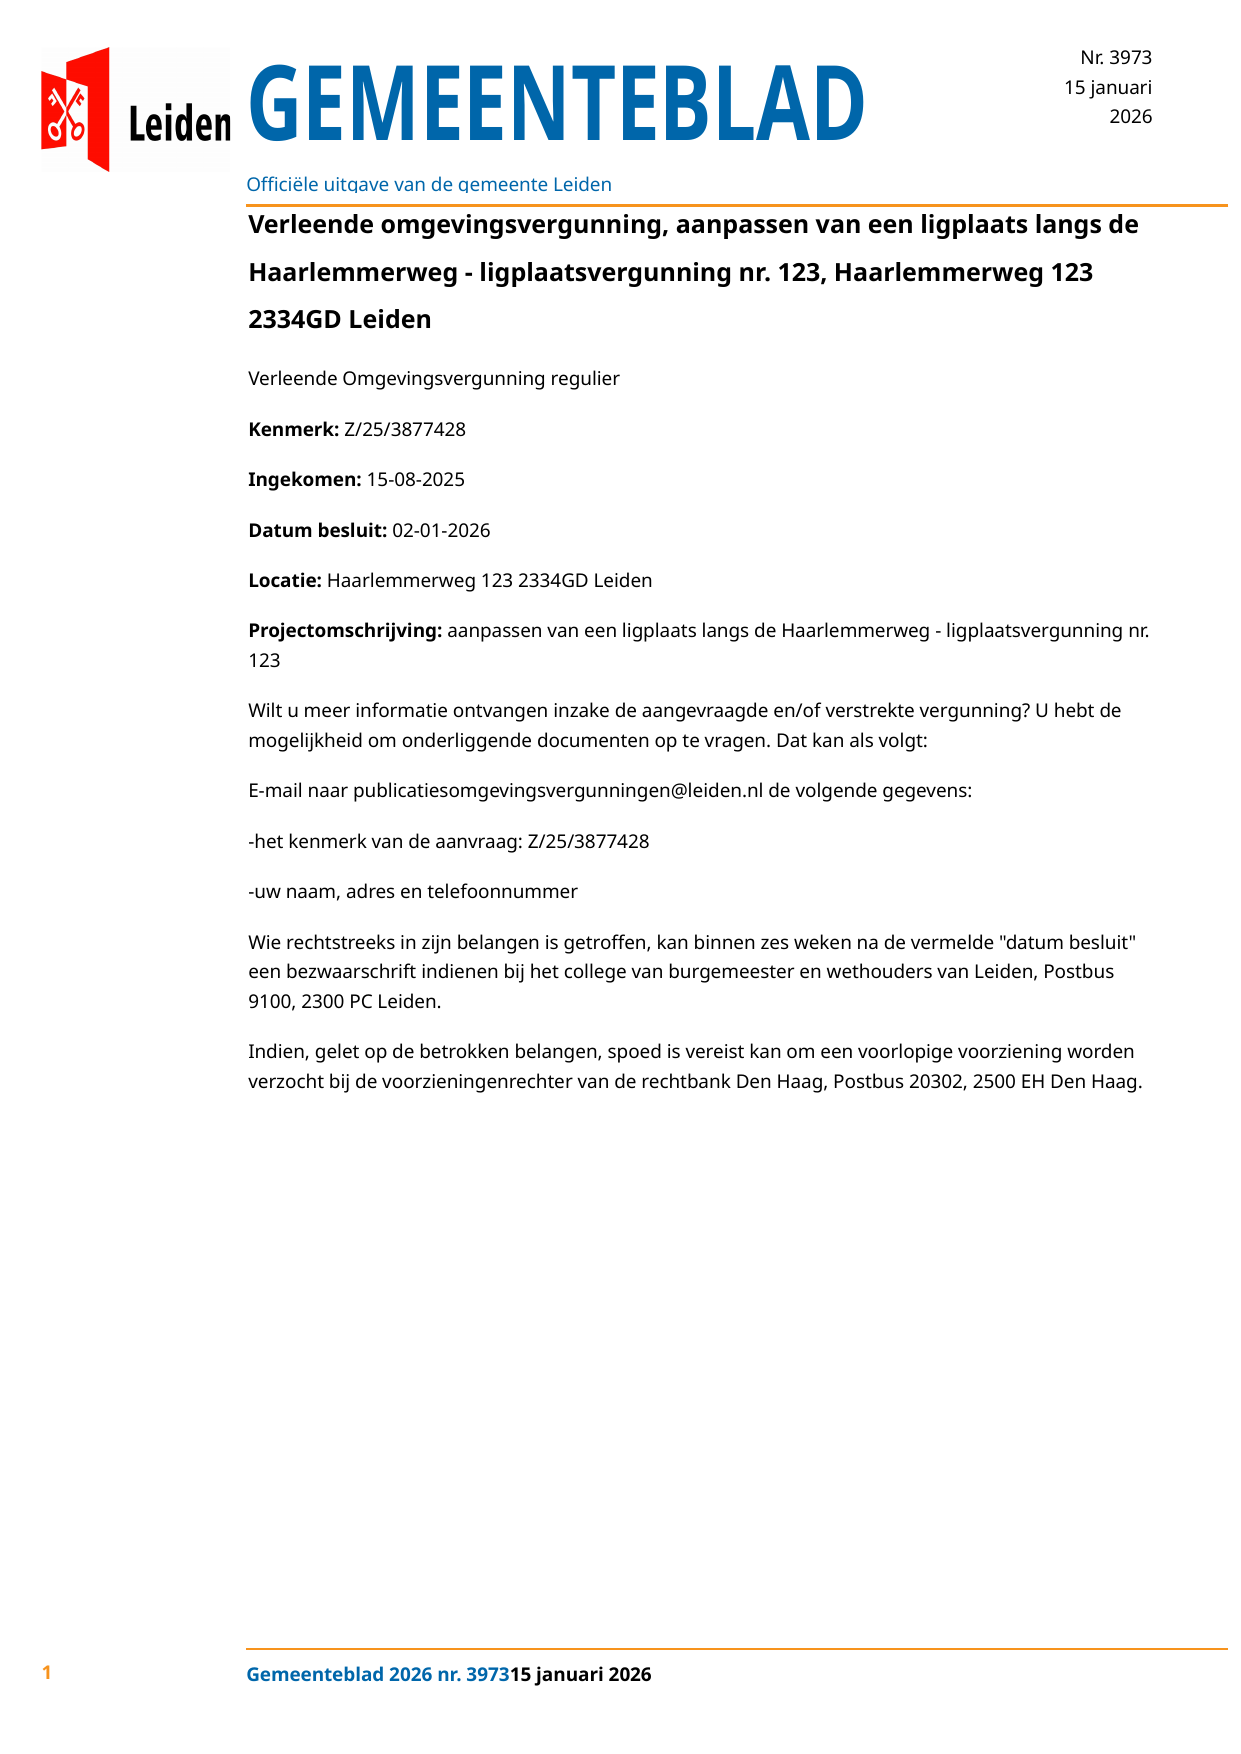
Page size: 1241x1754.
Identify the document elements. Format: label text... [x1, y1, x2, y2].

text Locatie: Haarlemmerweg 123 2334GD Leiden [248, 567, 1152, 593]
text Indien, gelet op de betrokken belangen, spoed is vereist kan om een voorlopige voorziening worden verzocht bij de voorzieningenrechter van de rechtbank Den Haag, Postbus 20302, 2500 EH Den Haag. [248, 1038, 1152, 1094]
text E-mail naar publicatiesomgevingsvergunningen@leiden.nl de volgende gegevens: [248, 778, 1152, 803]
text Verleende omgevingsvergunning, aanpassen van een ligplaats langs de Haarlemmerweg - ligplaatsvergunning nr. 123, Haarlemmerweg 123 2334GD Leiden [248, 207, 1152, 336]
text Kenmerk: Z/25/3877428 [248, 416, 1152, 442]
picture [41, 47, 231, 172]
text Datum besluit: 02-01-2026 [248, 517, 1152, 542]
text Ingekomen: 15-08-2025 [248, 466, 1152, 492]
text -het kenmerk van de aanvraag: Z/25/3877428 [248, 828, 1152, 854]
text Wie rechtstreeks in zijn belangen is getroffen, kan binnen zes weken na de vermelde "datum besluit" een bezwaarschrift indienen bij het college van burgemeester en wethouders van Leiden, Postbus 9100, 2300 PC Leiden. [248, 929, 1152, 1014]
text -uw naam, adres en telefoonnummer [248, 878, 1152, 904]
text Verleende Omgevingsvergunning regulier [248, 366, 1152, 391]
text Projectomschrijving: aanpassen van een ligplaats langs de Haarlemmerweg - ligplaatsvergunning nr. 123 [248, 618, 1152, 673]
text Wilt u meer informatie ontvangen inzake de aangevraagde en/of verstrekte vergunning? U hebt de mogelijkheid om onderliggende documenten op te vragen. Dat kan als volgt: [248, 698, 1152, 753]
